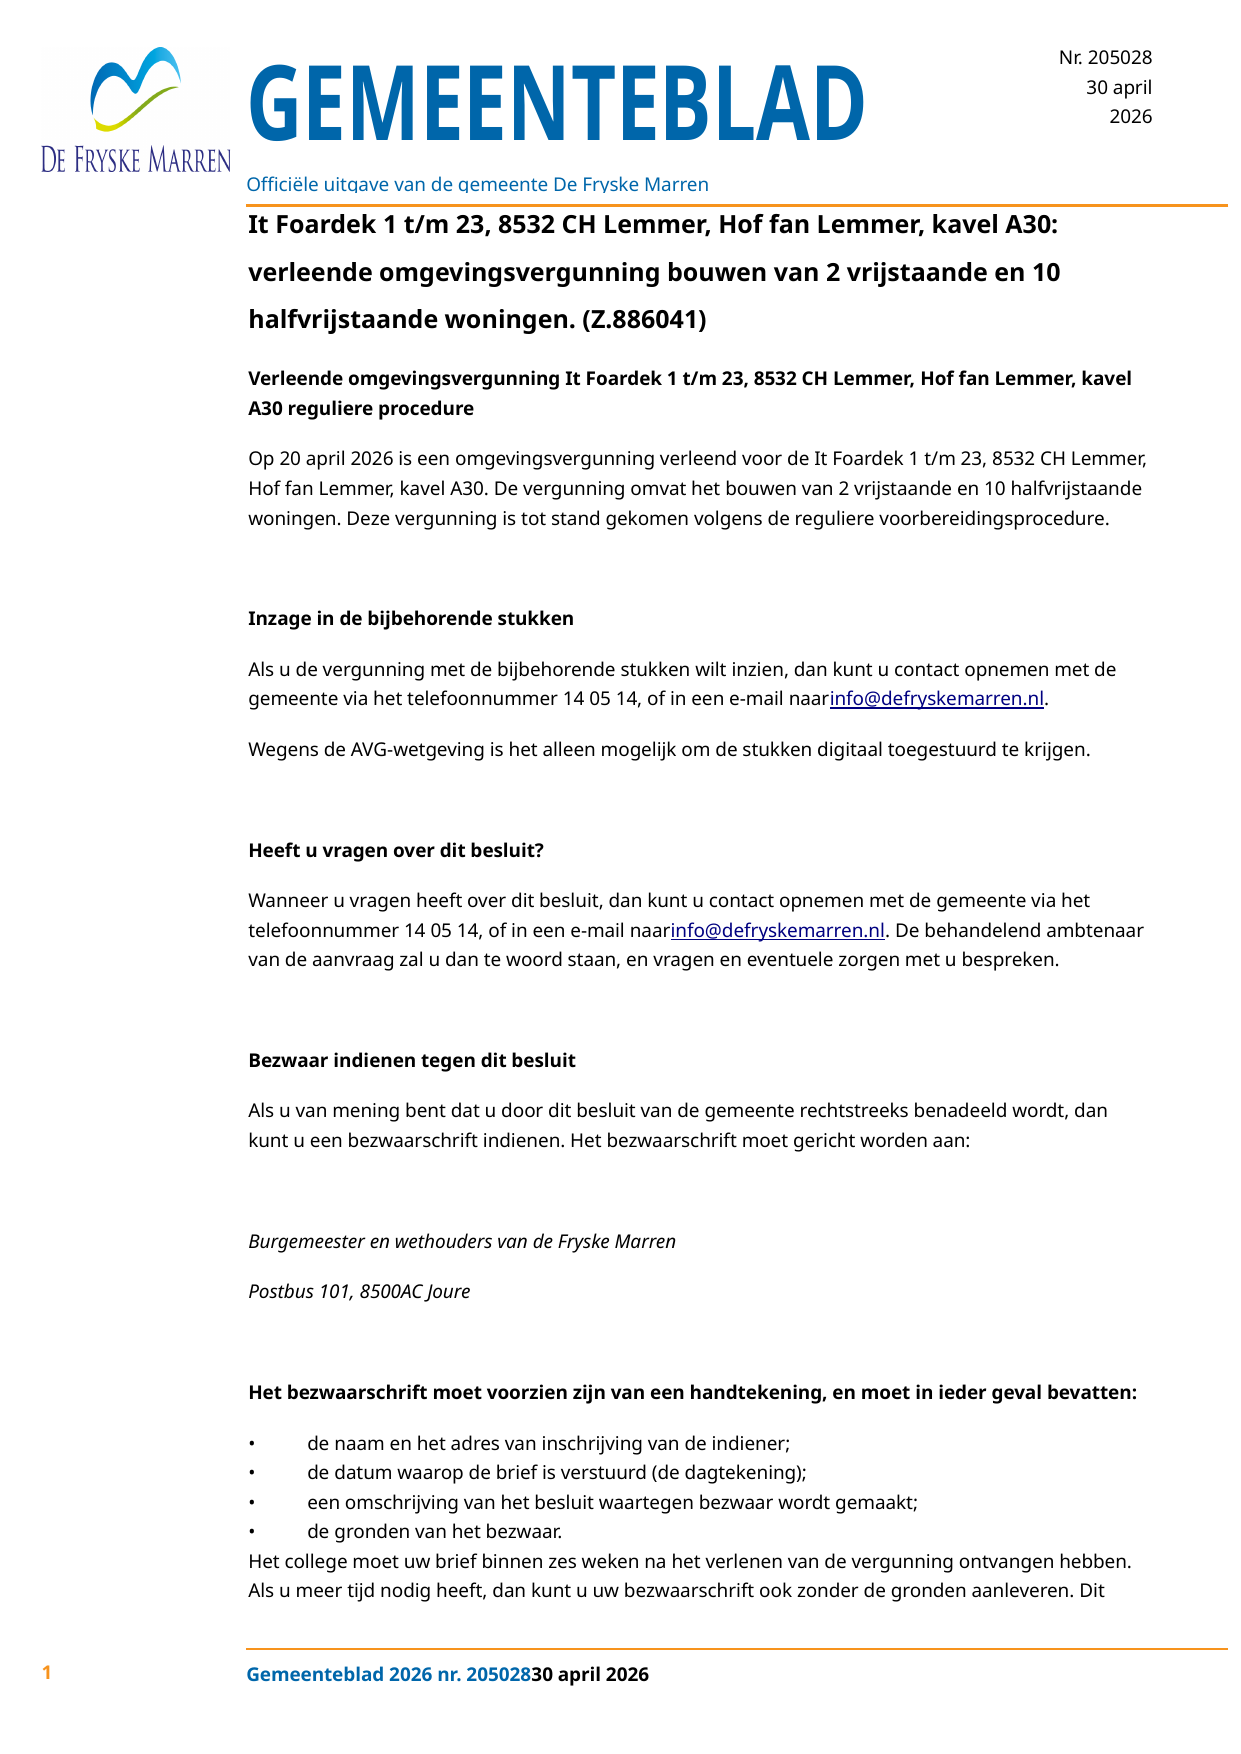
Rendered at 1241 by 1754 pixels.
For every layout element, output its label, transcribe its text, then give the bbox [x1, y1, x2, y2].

list de naam en het adres van inschrijving van de indiener; [248, 1430, 1152, 1455]
list een omschrijving van het besluit waartegen bezwaar wordt gemaakt; [248, 1489, 1152, 1514]
picture [41, 47, 231, 172]
list de gronden van het bezwaar. [248, 1518, 1152, 1544]
text Postbus 101, 8500AC Joure [248, 1278, 1152, 1304]
text Inzage in de bijbehorende stukken [248, 606, 1152, 631]
text Als u van mening bent dat u door dit besluit van de gemeente rechtstreeks benadeeld wordt, dan kunt u een bezwaarschrift indienen. Het bezwaarschrift moet gericht worden aan: [248, 1098, 1152, 1153]
text Op 20 april 2026 is een omgevingsvergunning verleend voor de It Foardek 1 t/m 23, 8532 CH Lemmer, Hof fan Lemmer, kavel A30. De vergunning omvat het bouwen van 2 vrijstaande en 10 halfvrijstaande woningen. Deze vergunning is tot stand gekomen volgens de reguliere voorbereidingsprocedure. [248, 446, 1152, 530]
list de datum waarop de brief is verstuurd (de dagtekening); [248, 1459, 1152, 1485]
text Verleende omgevingsvergunning It Foardek 1 t/m 23, 8532 CH Lemmer, Hof fan Lemmer, kavel A30 reguliere procedure [248, 366, 1152, 421]
text It Foardek 1 t/m 23, 8532 CH Lemmer, Hof fan Lemmer, kavel A30: verleende omgevingsvergunning bouwen van 2 vrijstaande en 10 halfvrijstaande woningen. (Z.886041) [248, 207, 1152, 336]
text Het bezwaarschrift moet voorzien zijn van een handtekening, en moet in ieder geval bevatten: [248, 1379, 1152, 1405]
text Wanneer u vragen heeft over dit besluit, dan kunt u contact opnemen met de gemeente via het telefoonnummer 14 05 14, of in een e-mail naarinfo@defryskemarren.nl. De behandelend ambtenaar van de aanvraag zal u dan te woord staan, en vragen en eventuele zorgen met u bespreken. [248, 887, 1152, 972]
text Het college moet uw brief binnen zes weken na het verlenen van de vergunning ontvangen hebben. Als u meer tijd nodig heeft, dan kunt u uw bezwaarschrift ook zonder de gronden aanleveren. Dit [248, 1548, 1152, 1603]
text Wegens de AVG-wetgeving is het alleen mogelijk om de stukken digitaal toegestuurd te krijgen. [248, 736, 1152, 762]
text Als u de vergunning met de bijbehorende stukken wilt inzien, dan kunt u contact opnemen met de gemeente via het telefoonnummer 14 05 14, of in een e-mail naarinfo@defryskemarren.nl. [248, 656, 1152, 711]
text Burgemeester en wethouders van de Fryske Marren [248, 1228, 1152, 1254]
text Bezwaar indienen tegen dit besluit [248, 1047, 1152, 1073]
text Heeft u vragen over dit besluit? [248, 837, 1152, 862]
